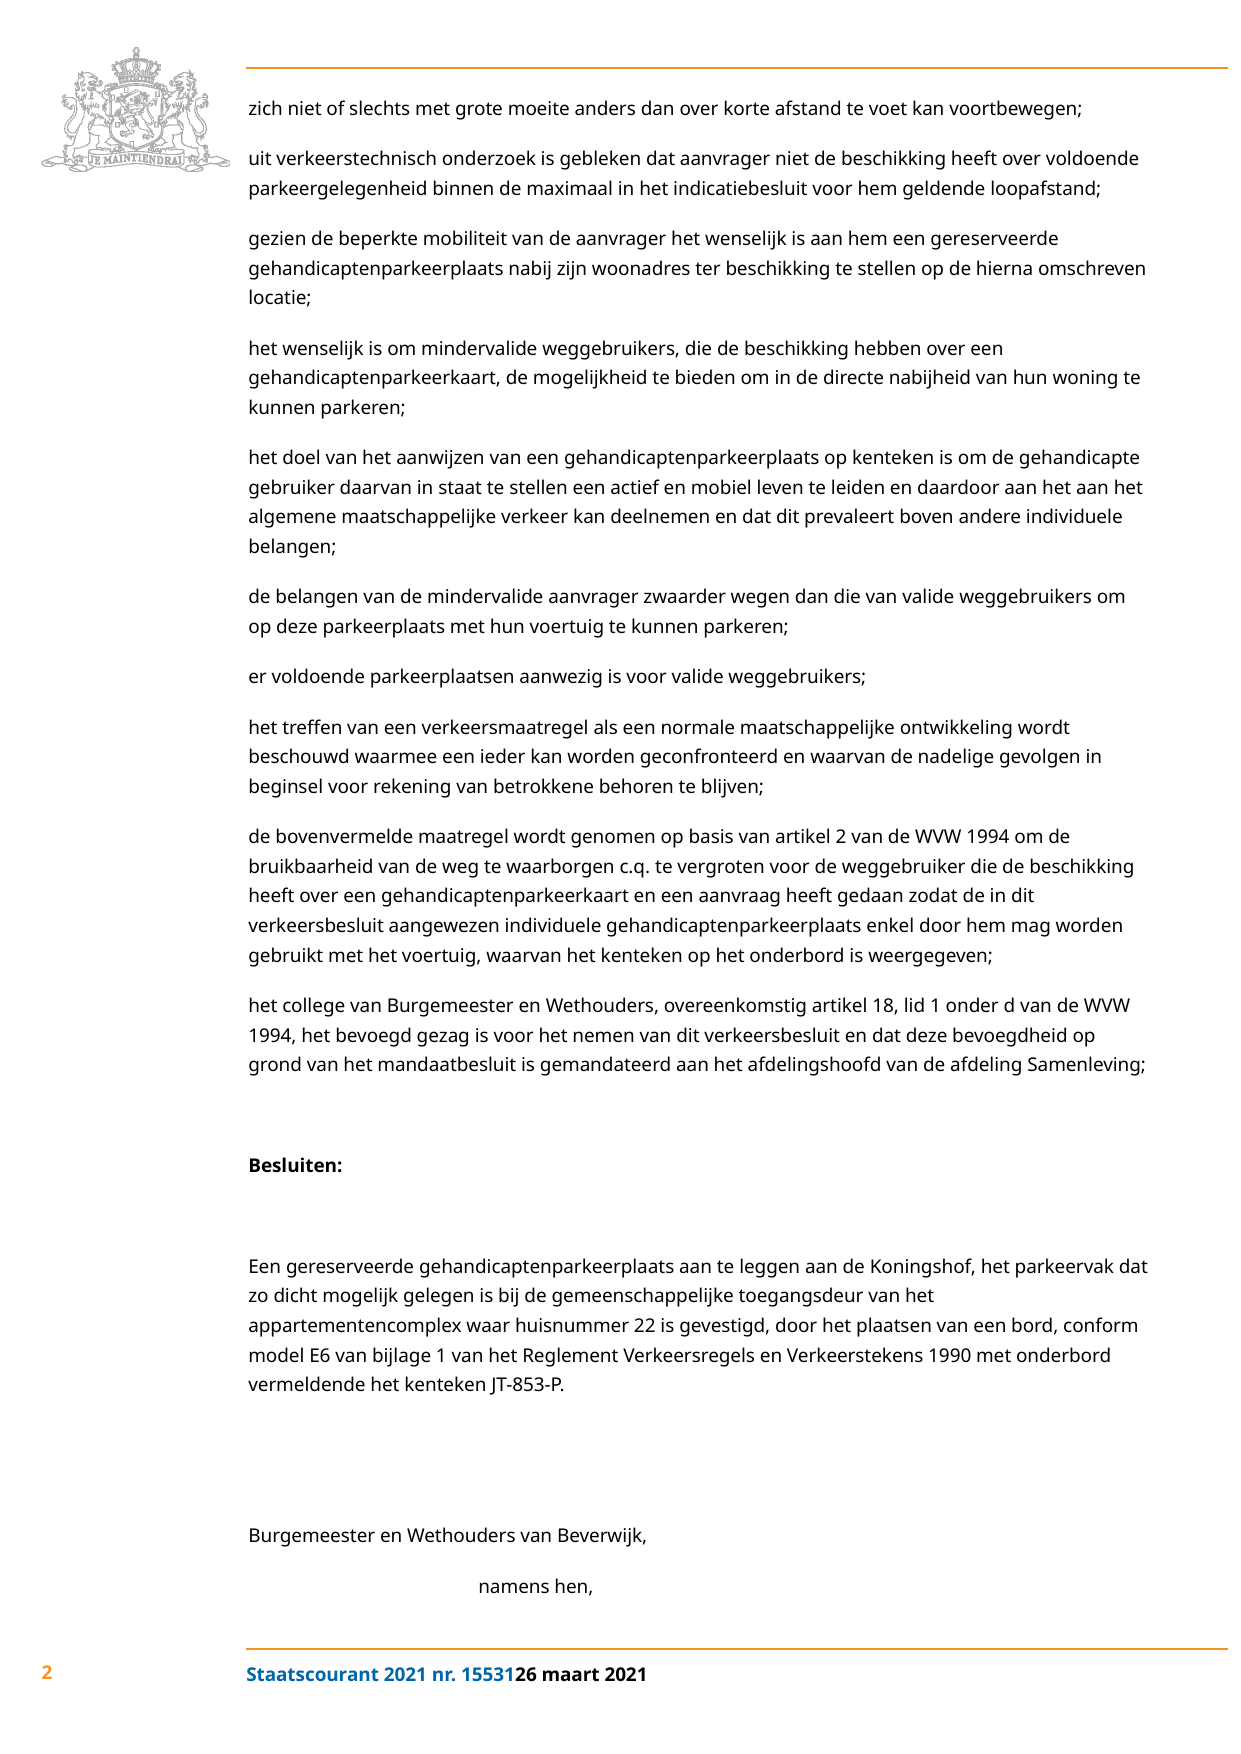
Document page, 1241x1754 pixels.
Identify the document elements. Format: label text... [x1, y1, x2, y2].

text er voldoende parkeerplaatsen aanwezig is voor valide weggebruikers; [248, 663, 1152, 689]
text Een gereserveerde gehandicaptenparkeerplaats aan te leggen aan de Koningshof, het parkeervak dat zo dicht mogelijk gelegen is bij de gemeenschappelijke toegangsdeur van het appartementencomplex waar huisnummer 22 is gevestigd, door het plaatsen van een bord, conform model E6 van bijlage 1 van het Reglement Verkeersregels en Verkeerstekens 1990 met onderbord vermeldende het kenteken JT-853-P. [248, 1253, 1152, 1397]
text de bovenvermelde maatregel wordt genomen op basis van artikel 2 van de WVW 1994 om de bruikbaarheid van de weg te waarborgen c.q. te vergroten voor de weggebruiker die de beschikking heeft over een gehandicaptenparkeerkaart en een aanvraag heeft gedaan zodat de in dit verkeersbesluit aangewezen individuele gehandicaptenparkeerplaats enkel door hem mag worden gebruikt met het voertuig, waarvan het kenteken op het onderbord is weergegeven; [248, 823, 1152, 968]
text het doel van het aanwijzen van een gehandicaptenparkeerplaats op kenteken is om de gehandicapte gebruiker daarvan in staat te stellen een actief en mobiel leven te leiden en daardoor aan het aan het algemene maatschappelijke verkeer kan deelnemen en dat dit prevaleert boven andere individuele belangen; [248, 444, 1152, 559]
text namens hen, [248, 1573, 1152, 1599]
text het wenselijk is om mindervalide weggebruikers, die de beschikking hebben over een gehandicaptenparkeerkaart, de mogelijkheid te bieden om in de directe nabijheid van hun woning te kunnen parkeren; [248, 335, 1152, 420]
text Burgemeester en Wethouders van Beverwijk, [248, 1523, 1152, 1548]
text gezien de beperkte mobiliteit van de aanvrager het wenselijk is aan hem een gereserveerde gehandicaptenparkeerplaats nabij zijn woonadres ter beschikking te stellen op de hierna omschreven locatie; [248, 225, 1152, 310]
text uit verkeerstechnisch onderzoek is gebleken dat aanvrager niet de beschikking heeft over voldoende parkeergelegenheid binnen de maximaal in het indicatiebesluit voor hem geldende loopafstand; [248, 145, 1152, 201]
text zich niet of slechts met grote moeite anders dan over korte afstand te voet kan voortbewegen; [248, 95, 1152, 121]
text het college van Burgemeester en Wethouders, overeenkomstig artikel 18, lid 1 onder d van de WVW 1994, het bevoegd gezag is voor het nemen van dit verkeersbesluit en dat deze bevoegdheid op grond van het mandaatbesluit is gemandateerd aan het afdelingshoofd van de afdeling Samenleving; [248, 992, 1152, 1077]
picture [41, 47, 231, 172]
text Besluiten: [248, 1152, 1152, 1178]
text het treffen van een verkeersmaatregel als een normale maatschappelijke ontwikkeling wordt beschouwd waarmee een ieder kan worden geconfronteerd en waarvan de nadelige gevolgen in beginsel voor rekening van betrokkene behoren te blijven; [248, 714, 1152, 799]
text de belangen van de mindervalide aanvrager zwaarder wegen dan die van valide weggebruikers om op deze parkeerplaats met hun voertuig te kunnen parkeren; [248, 583, 1152, 639]
